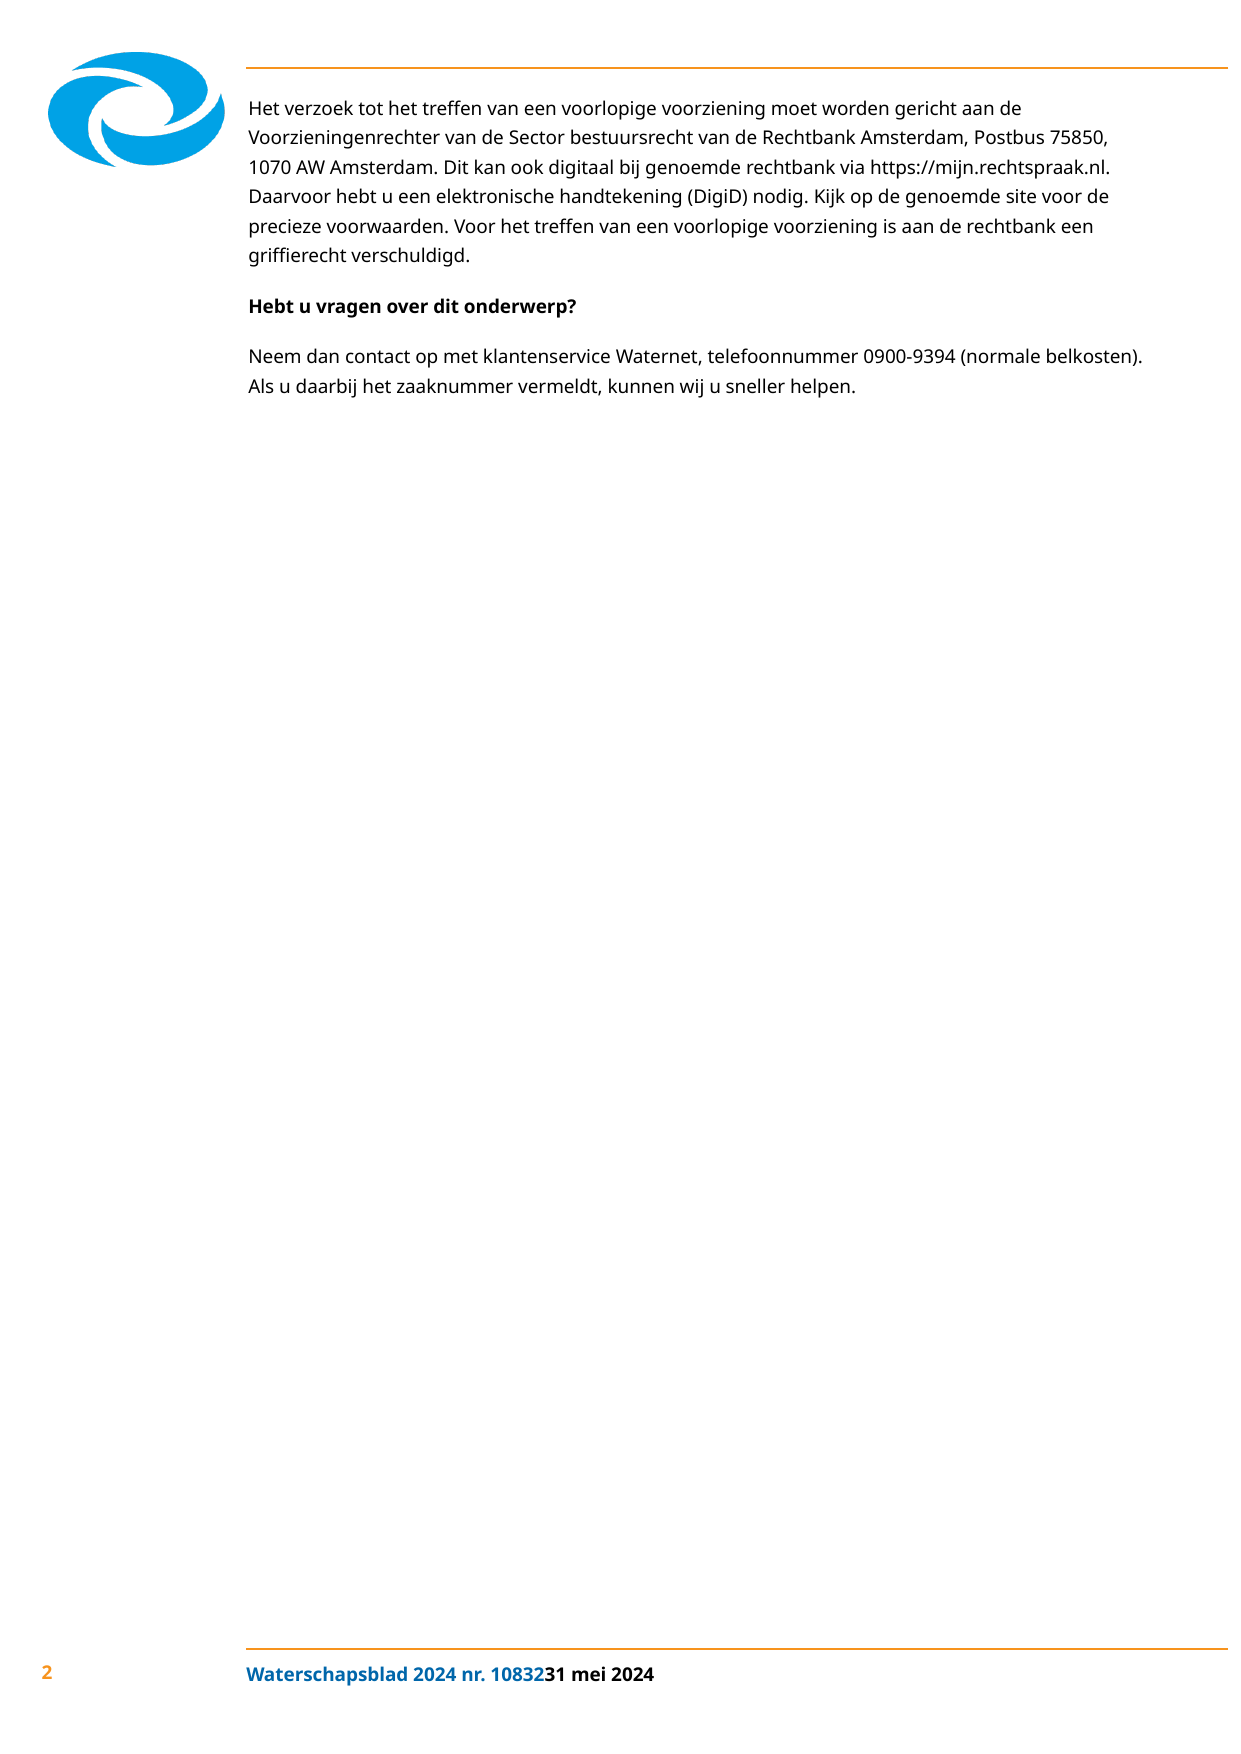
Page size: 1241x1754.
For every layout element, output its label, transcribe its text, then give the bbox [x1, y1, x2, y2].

picture [41, 47, 231, 172]
text Neem dan contact op met klantenservice Waternet, telefoonnummer 0900-9394 (normale belkosten). Als u daarbij het zaaknummer vermeldt, kunnen wij u sneller helpen. [248, 343, 1152, 399]
text Het verzoek tot het treffen van een voorlopige voorziening moet worden gericht aan de Voorzieningenrechter van de Sector bestuursrecht van de Rechtbank Amsterdam, Postbus 75850, 1070 AW Amsterdam. Dit kan ook digitaal bij genoemde rechtbank via https://mijn.rechtspraak.nl. Daarvoor hebt u een elektronische handtekening (DigiD) nodig. Kijk op de genoemde site voor de precieze voorwaarden. Voor het treffen van een voorlopige voorziening is aan de rechtbank een griffierecht verschuldigd. [248, 95, 1152, 268]
text Hebt u vragen over dit onderwerp? [248, 293, 1152, 319]
